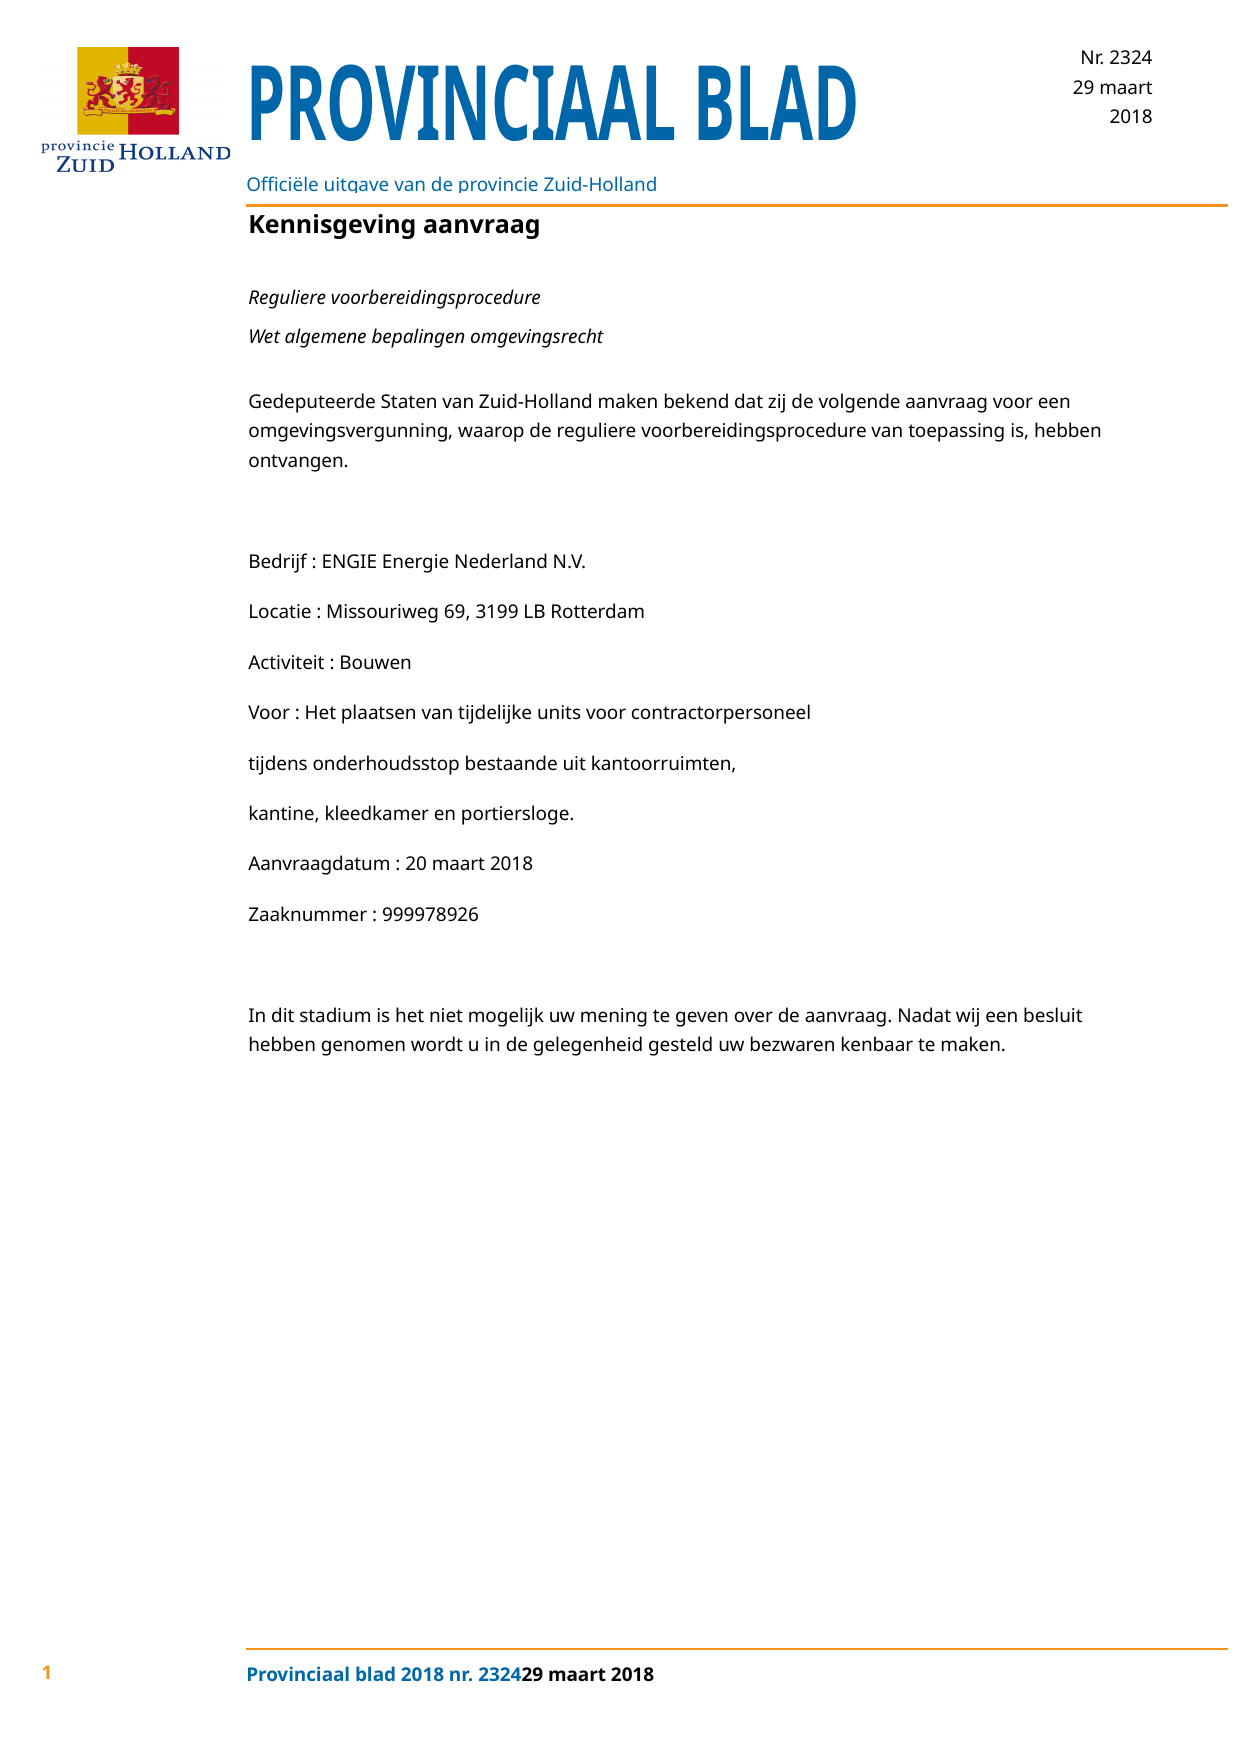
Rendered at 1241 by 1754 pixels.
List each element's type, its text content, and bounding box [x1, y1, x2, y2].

text Activiteit : Bouwen [248, 649, 1152, 675]
text tijdens onderhoudsstop bestaande uit kantoorruimten, [248, 750, 1152, 776]
text Gedeputeerde Staten van Zuid-Holland maken bekend dat zij de volgende aanvraag voor een omgevingsvergunning, waarop de reguliere voorbereidingsprocedure van toepassing is, hebben ontvangen. [248, 388, 1152, 473]
text kantine, kleedkamer en portiersloge. [248, 800, 1152, 826]
picture [41, 47, 231, 172]
text Aanvraagdatum : 20 maart 2018 [248, 851, 1152, 876]
text Locatie : Missouriweg 69, 3199 LB Rotterdam [248, 598, 1152, 624]
text Voor : Het plaatsen van tijdelijke units voor contractorpersoneel [248, 699, 1152, 725]
text Kennisgeving aanvraag [248, 207, 1152, 241]
text In dit stadium is het niet mogelijk uw mening te geven over de aanvraag. Nadat wij een besluit hebben genomen wordt u in de gelegenheid gesteld uw bezwaren kenbaar te maken. [248, 1002, 1152, 1057]
text Zaaknummer : 999978926 [248, 901, 1152, 927]
text Wet algemene bepalingen omgevingsrecht [248, 323, 1152, 349]
text Bedrijf : ENGIE Energie Nederland N.V. [248, 548, 1152, 574]
text Reguliere voorbereidingsprocedure [248, 284, 1152, 309]
